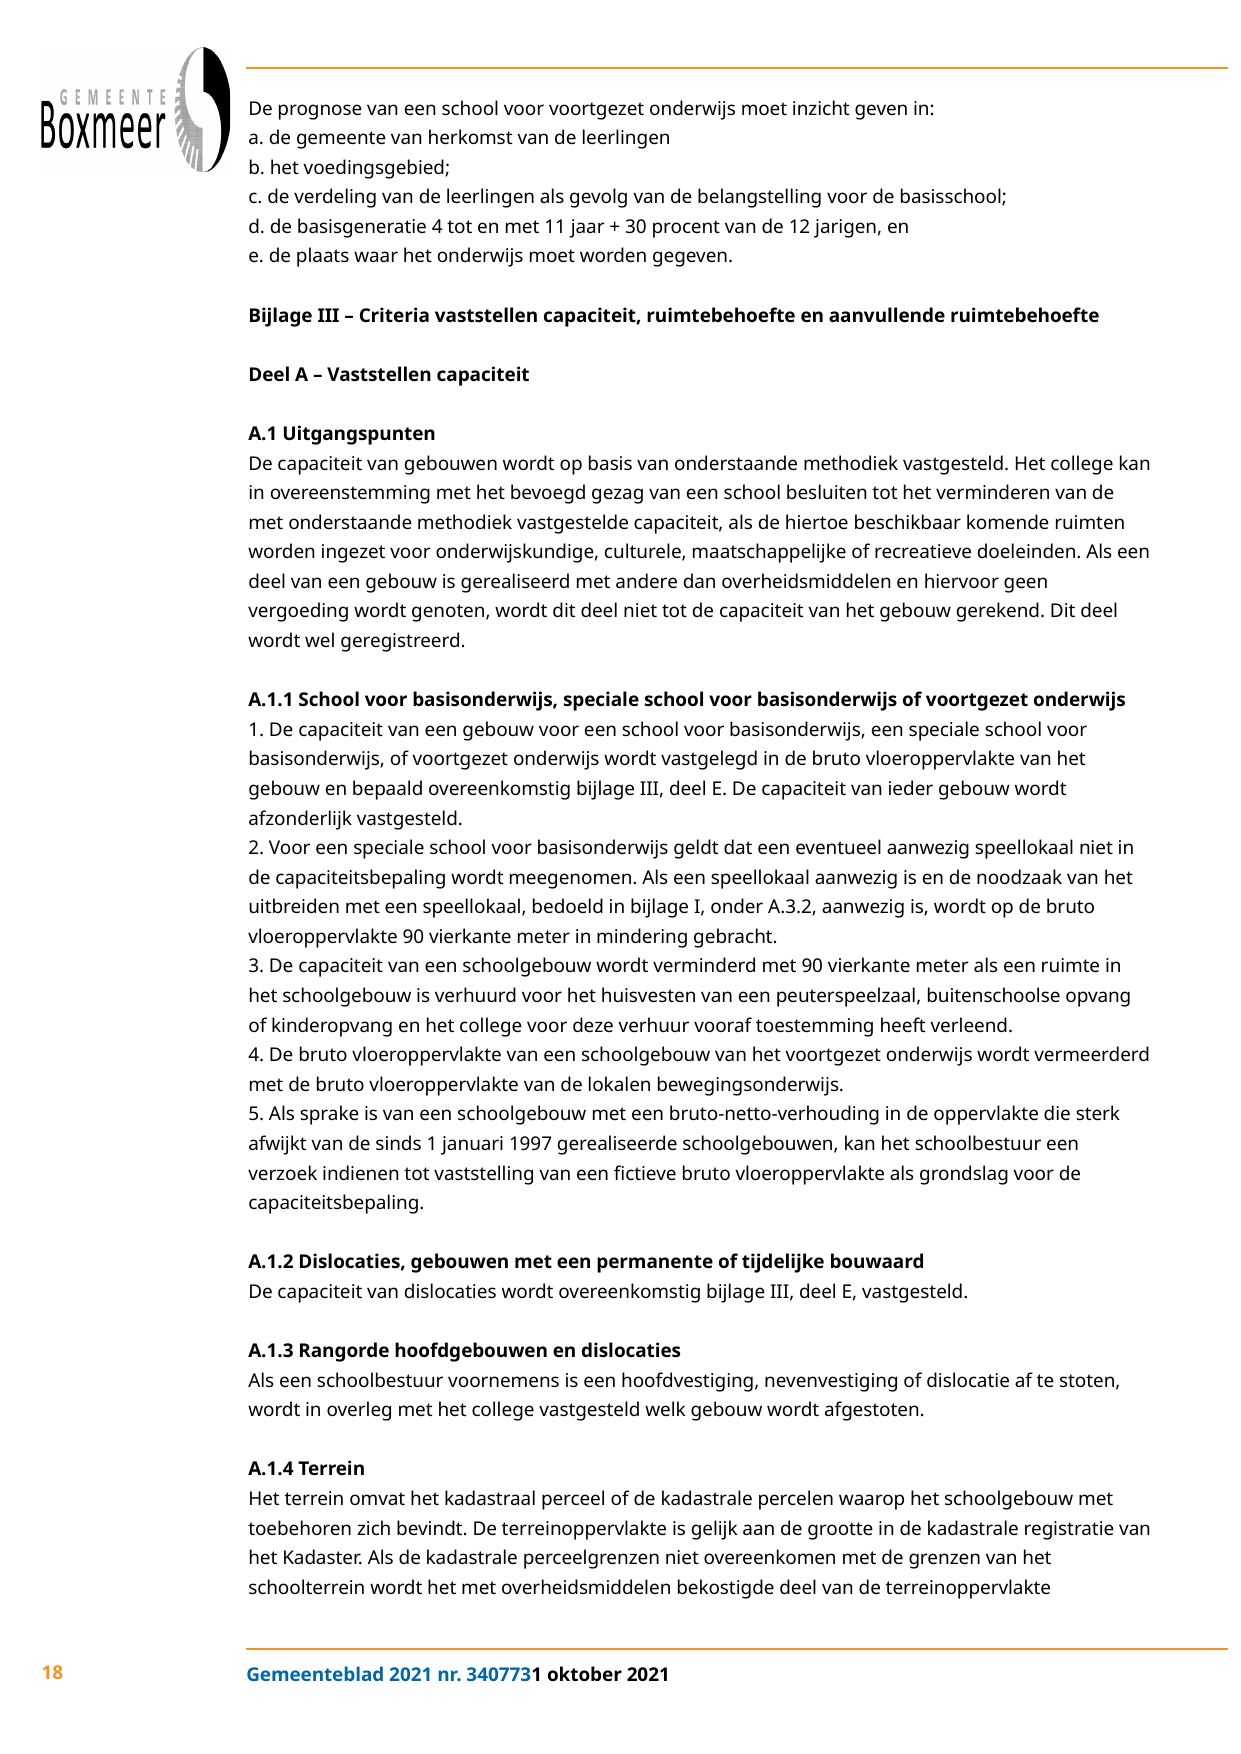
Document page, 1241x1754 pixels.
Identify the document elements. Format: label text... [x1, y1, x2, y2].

text 1. De capaciteit van een gebouw voor een school voor basisonderwijs, een speciale school voor basisonderwijs, of voortgezet onderwijs wordt vastgelegd in de bruto vloeroppervlakte van het gebouw en bepaald overeenkomstig bijlage III, deel E. De capaciteit van ieder gebouw wordt afzonderlijk vastgesteld. [248, 716, 1152, 831]
text a. de gemeente van herkomst van de leerlingen [248, 124, 1152, 150]
text De prognose van een school voor voortgezet onderwijs moet inzicht geven in: [248, 95, 1152, 121]
text 3. De capaciteit van een schoolgebouw wordt verminderd met 90 vierkante meter als een ruimte in het schoolgebouw is verhuurd voor het huisvesten van een peuterspeelzaal, buitenschoolse opvang of kinderopvang en het college voor deze verhuur vooraf toestemming heeft verleend. [248, 953, 1152, 1038]
text A.1.4 Terrein [248, 1456, 1152, 1481]
text A.1.2 Dislocaties, gebouwen met een permanente of tijdelijke bouwaard [248, 1248, 1152, 1274]
picture [41, 47, 231, 172]
text De capaciteit van dislocaties wordt overeenkomstig bijlage III, deel E, vastgesteld. [248, 1278, 1152, 1304]
text 4. De bruto vloeroppervlakte van een schoolgebouw van het voortgezet onderwijs wordt vermeerderd met de bruto vloeroppervlakte van de lokalen bewegingsonderwijs. [248, 1041, 1152, 1097]
text e. de plaats waar het onderwijs moet worden gegeven. [248, 243, 1152, 268]
text Het terrein omvat het kadastraal perceel of de kadastrale percelen waarop het schoolgebouw met toebehoren zich bevindt. De terreinoppervlakte is gelijk aan de grootte in de kadastrale registratie van het Kadaster. Als de kadastrale perceelgrenzen niet overeenkomen met de grenzen van het schoolterrein wordt het met overheidsmiddelen bekostigde deel van de terreinoppervlakte [248, 1485, 1152, 1600]
text b. het voedingsgebied; [248, 154, 1152, 180]
text d. de basisgeneratie 4 tot en met 11 jaar + 30 procent van de 12 jarigen, en [248, 213, 1152, 239]
text c. de verdeling van de leerlingen als gevolg van de belangstelling voor de basisschool; [248, 183, 1152, 209]
text A.1 Uitgangspunten [248, 420, 1152, 446]
text Bijlage III – Criteria vaststellen capaciteit, ruimtebehoefte en aanvullende ruimtebehoefte [248, 302, 1152, 328]
text Als een schoolbestuur voornemens is een hoofdvestiging, nevenvestiging of dislocatie af te stoten, wordt in overleg met het college vastgesteld welk gebouw wordt afgestoten. [248, 1367, 1152, 1422]
text 2. Voor een speciale school voor basisonderwijs geldt dat een eventueel aanwezig speellokaal niet in de capaciteitsbepaling wordt meegenomen. Als een speellokaal aanwezig is en de noodzaak van het uitbreiden met een speellokaal, bedoeld in bijlage I, onder A.3.2, aanwezig is, wordt op de bruto vloeroppervlakte 90 vierkante meter in mindering gebracht. [248, 834, 1152, 949]
text A.1.1 School voor basisonderwijs, speciale school voor basisonderwijs of voortgezet onderwijs [248, 686, 1152, 712]
text De capaciteit van gebouwen wordt op basis van onderstaande methodiek vastgesteld. Het college kan in overeenstemming met het bevoegd gezag van een school besluiten tot het verminderen van de met onderstaande methodiek vastgestelde capaciteit, als de hiertoe beschikbaar komende ruimten worden ingezet voor onderwijskundige, culturele, maatschappelijke of recreatieve doeleinden. Als een deel van een gebouw is gerealiseerd met andere dan overheidsmiddelen en hiervoor geen vergoeding wordt genoten, wordt dit deel niet tot de capaciteit van het gebouw gerekend. Dit deel wordt wel geregistreerd. [248, 450, 1152, 653]
text 5. Als sprake is van een schoolgebouw met een bruto-netto-verhouding in de oppervlakte die sterk afwijkt van de sinds 1 januari 1997 gerealiseerde schoolgebouwen, kan het schoolbestuur een verzoek indienen tot vaststelling van een fictieve bruto vloeroppervlakte als grondslag voor de capaciteitsbepaling. [248, 1101, 1152, 1215]
text Deel A – Vaststellen capaciteit [248, 361, 1152, 387]
text A.1.3 Rangorde hoofdgebouwen en dislocaties [248, 1337, 1152, 1363]
